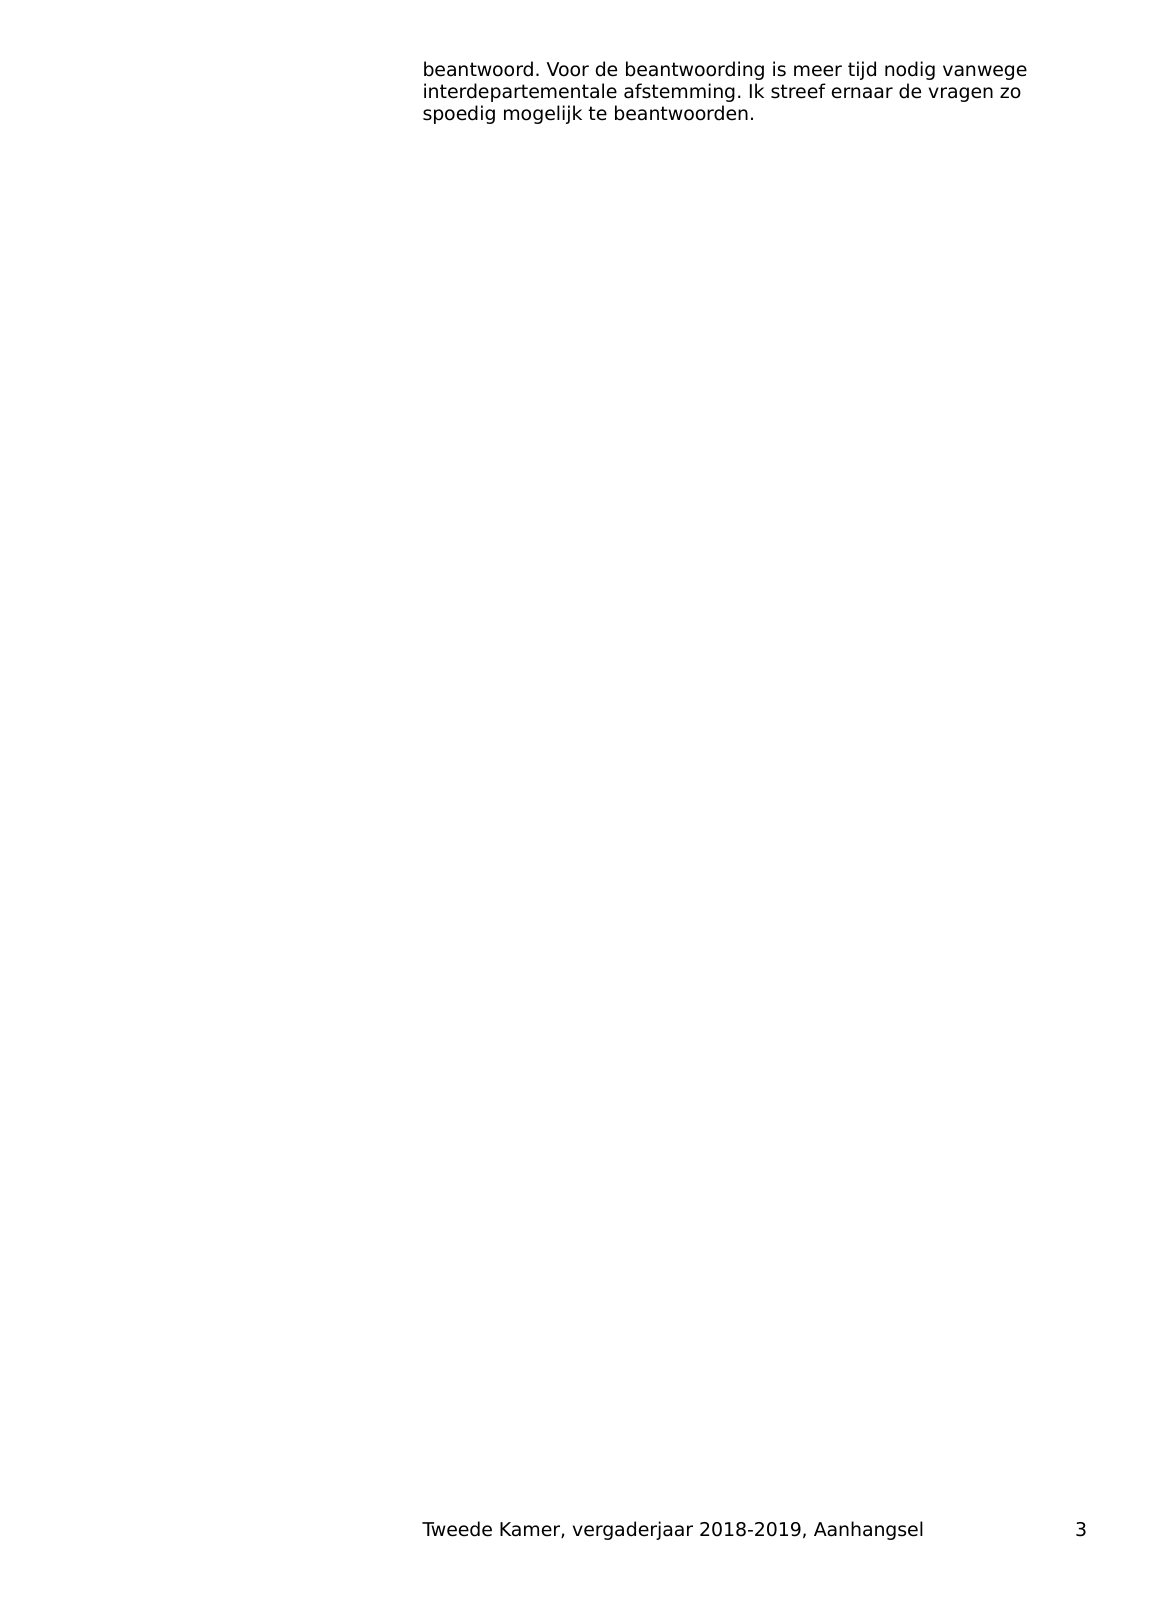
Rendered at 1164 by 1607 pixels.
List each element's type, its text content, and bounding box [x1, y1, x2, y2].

text beantwoord. Voor de beantwoording is meer tijd nodig vanwege interdepartementale afstemming. Ik streef ernaar de vragen zo spoedig mogelijk te beantwoorden. [422, 59, 1087, 125]
